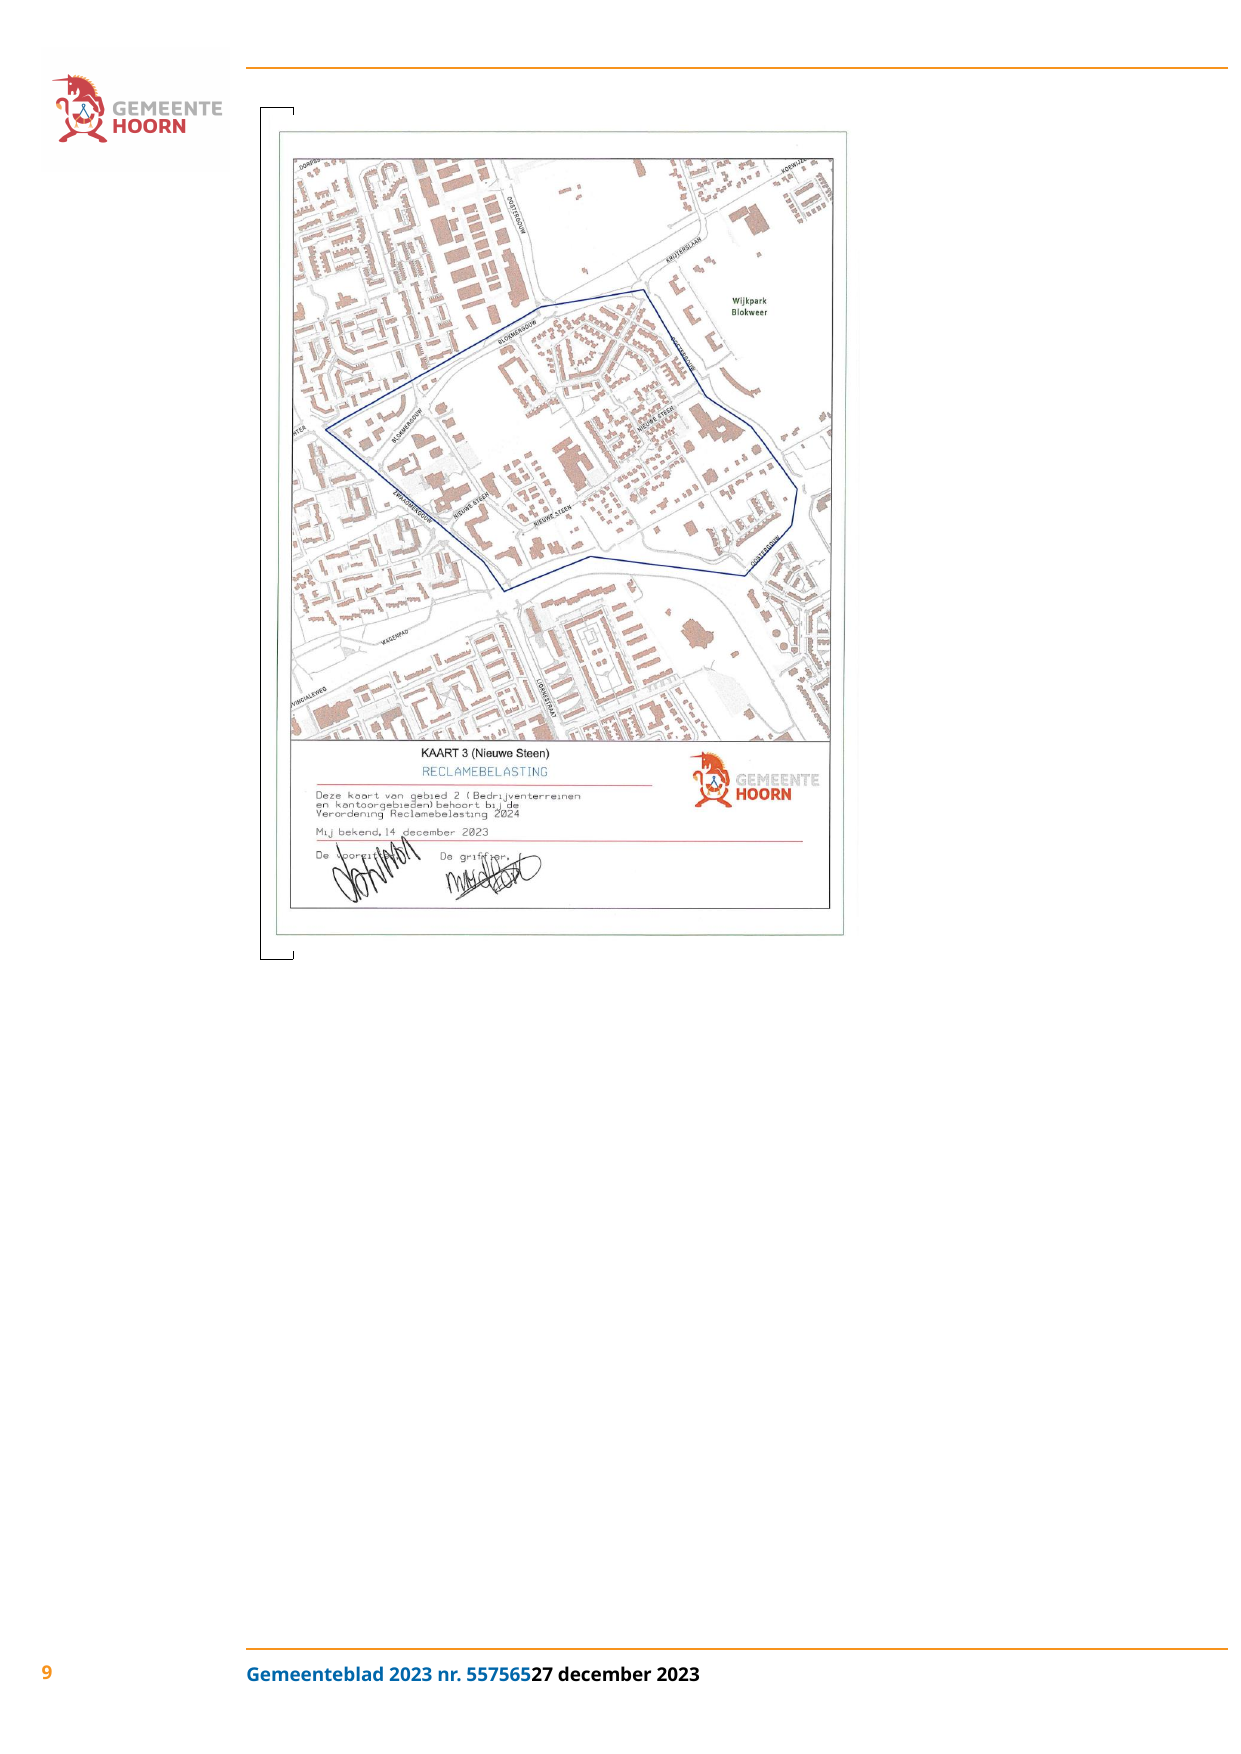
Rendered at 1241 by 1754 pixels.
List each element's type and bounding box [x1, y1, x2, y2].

picture [268, 115, 860, 951]
picture [41, 47, 231, 172]
